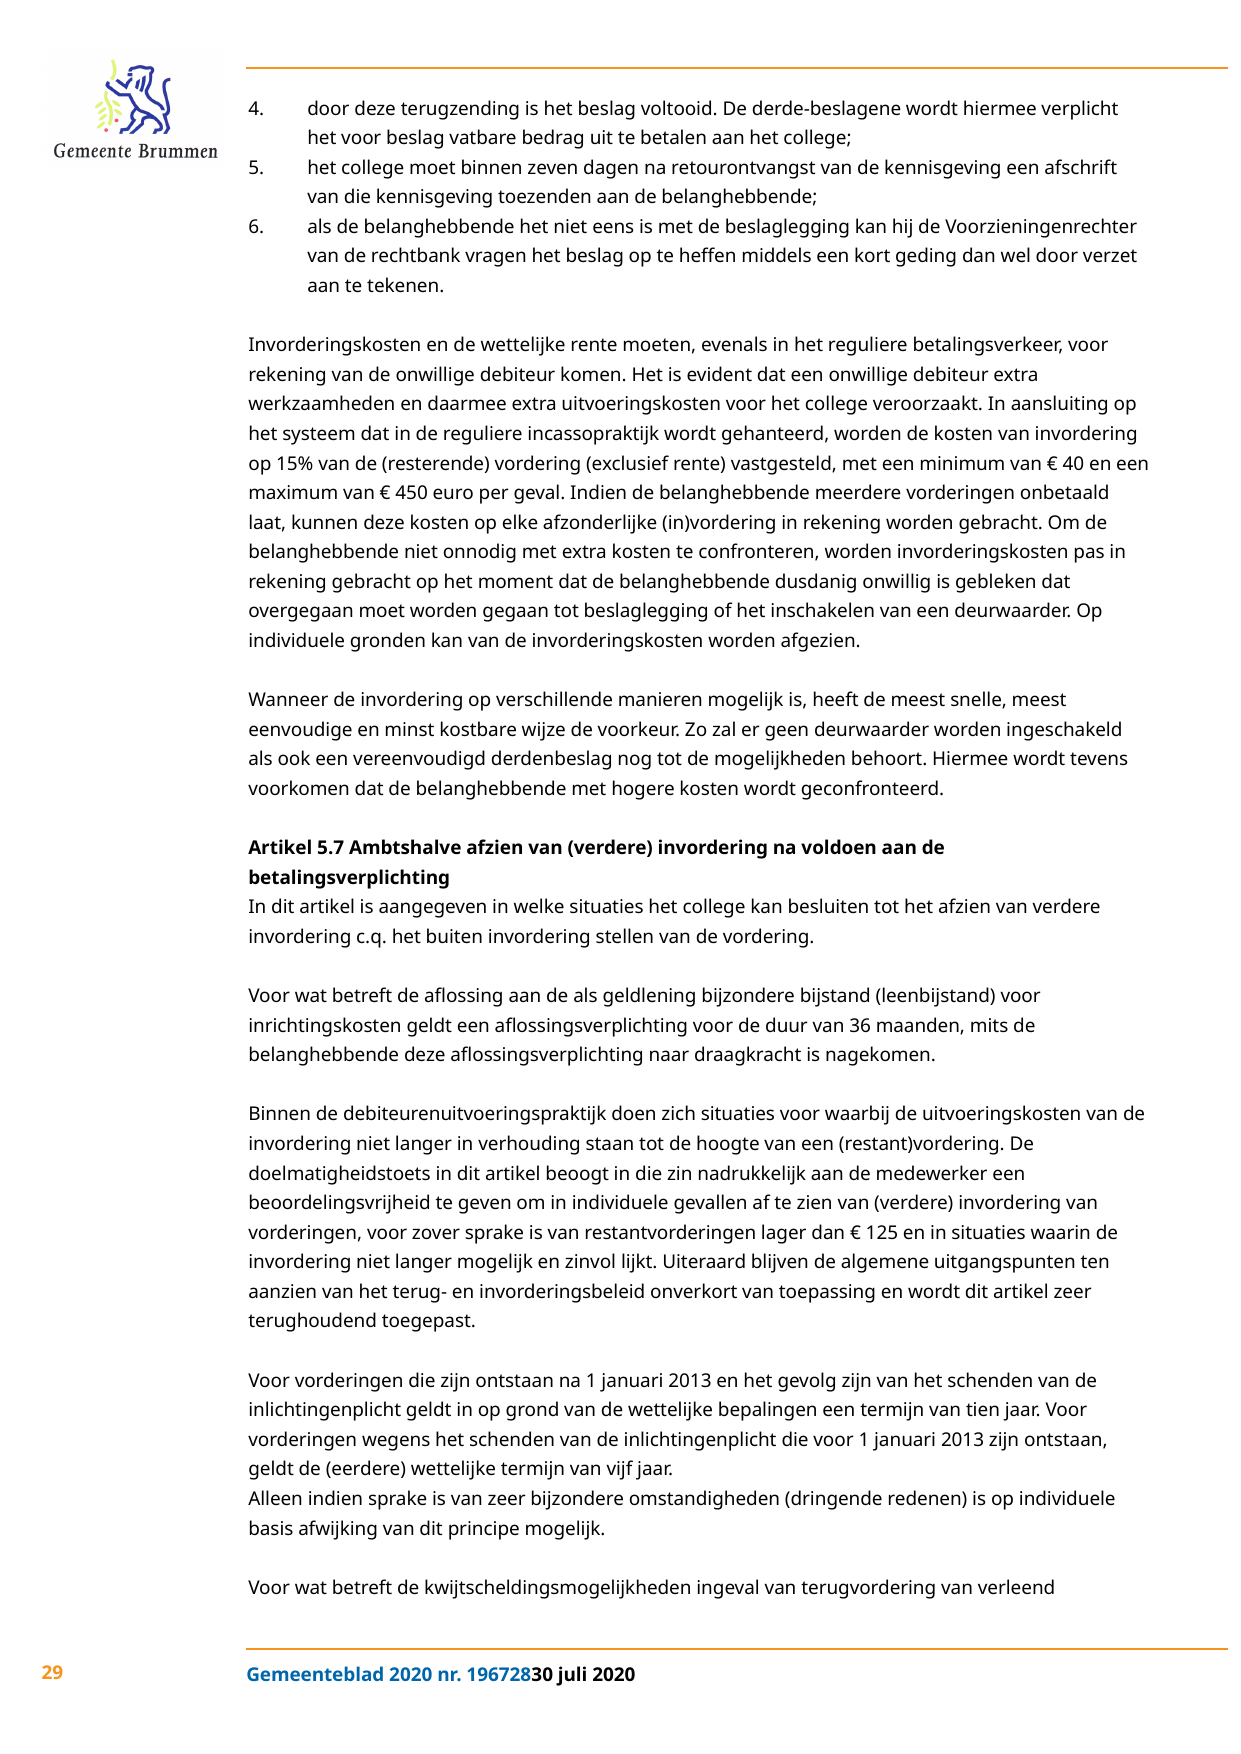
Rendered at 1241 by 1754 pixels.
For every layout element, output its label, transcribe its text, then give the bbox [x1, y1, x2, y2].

text Artikel 5.7 Ambtshalve afzien van (verdere) invordering na voldoen aan de betalingsverplichting [248, 834, 1152, 890]
text Voor vorderingen die zijn ontstaan na 1 januari 2013 en het gevolg zijn van het schenden van de inlichtingenplicht geldt in op grond van de wettelijke bepalingen een termijn van tien jaar. Voor vorderingen wegens het schenden van de inlichtingenplicht die voor 1 januari 2013 zijn ontstaan, geldt de (eerdere) wettelijke termijn van vijf jaar. [248, 1367, 1152, 1481]
text Alleen indien sprake is van zeer bijzondere omstandigheden (dringende redenen) is op individuele basis afwijking van dit principe mogelijk. [248, 1485, 1152, 1541]
text Binnen de debiteurenuitvoeringspraktijk doen zich situaties voor waarbij de uitvoeringskosten van de invordering niet langer in verhouding staan tot de hoogte van een (restant)vordering. De doelmatigheidstoets in dit artikel beoogt in die zin nadrukkelijk aan de medewerker een beoordelingsvrijheid te geven om in individuele gevallen af te zien van (verdere) invordering van vorderingen, voor zover sprake is van restantvorderingen lager dan € 125 en in situaties waarin de invordering niet langer mogelijk en zinvol lijkt. Uiteraard blijven de algemene uitgangspunten ten aanzien van het terug- en invorderingsbeleid onverkort van toepassing en wordt dit artikel zeer terughoudend toegepast. [248, 1101, 1152, 1333]
list het college moet binnen zeven dagen na retourontvangst van de kennisgeving een afschrift van die kennisgeving toezenden aan de belanghebbende; [248, 154, 1152, 209]
text Wanneer de invordering op verschillende manieren mogelijk is, heeft de meest snelle, meest eenvoudige en minst kostbare wijze de voorkeur. Zo zal er geen deurwaarder worden ingeschakeld als ook een vereenvoudigd derdenbeslag nog tot de mogelijkheden behoort. Hiermee wordt tevens voorkomen dat de belanghebbende met hogere kosten wordt geconfronteerd. [248, 686, 1152, 801]
list als de belanghebbende het niet eens is met de beslaglegging kan hij de Voorzieningenrechter van de rechtbank vragen het beslag op te heffen middels een kort geding dan wel door verzet aan te tekenen. [248, 213, 1152, 298]
text In dit artikel is aangegeven in welke situaties het college kan besluiten tot het afzien van verdere invordering c.q. het buiten invordering stellen van de vordering. [248, 893, 1152, 949]
text Voor wat betreft de aflossing aan de als geldlening bijzondere bijstand (leenbijstand) voor inrichtingskosten geldt een aflossingsverplichting voor de duur van 36 maanden, mits de belanghebbende deze aflossingsverplichting naar draagkracht is nagekomen. [248, 982, 1152, 1067]
text Invorderingskosten en de wettelijke rente moeten, evenals in het reguliere betalingsverkeer, voor rekening van de onwillige debiteur komen. Het is evident dat een onwillige debiteur extra werkzaamheden en daarmee extra uitvoeringskosten voor het college veroorzaakt. In aansluiting op het systeem dat in de reguliere incassopraktijk wordt gehanteerd, worden de kosten van invordering op 15% van de (resterende) vordering (exclusief rente) vastgesteld, met een minimum van € 40 en een maximum van € 450 euro per geval. Indien de belanghebbende meerdere vorderingen onbetaald laat, kunnen deze kosten op elke afzonderlijke (in)vordering in rekening worden gebracht. Om de belanghebbende niet onnodig met extra kosten te confronteren, worden invorderingskosten pas in rekening gebracht op het moment dat de belanghebbende dusdanig onwillig is gebleken dat overgegaan moet worden gegaan tot beslaglegging of het inschakelen van een deurwaarder. Op individuele gronden kan van de invorderingskosten worden afgezien. [248, 331, 1152, 653]
text Voor wat betreft de kwijtscheldingsmogelijkheden ingeval van terugvordering van verleend [248, 1574, 1152, 1600]
list door deze terugzending is het beslag voltooid. De derde-beslagene wordt hiermee verplicht het voor beslag vatbare bedrag uit te betalen aan het college; [248, 95, 1152, 150]
picture [41, 47, 231, 172]
